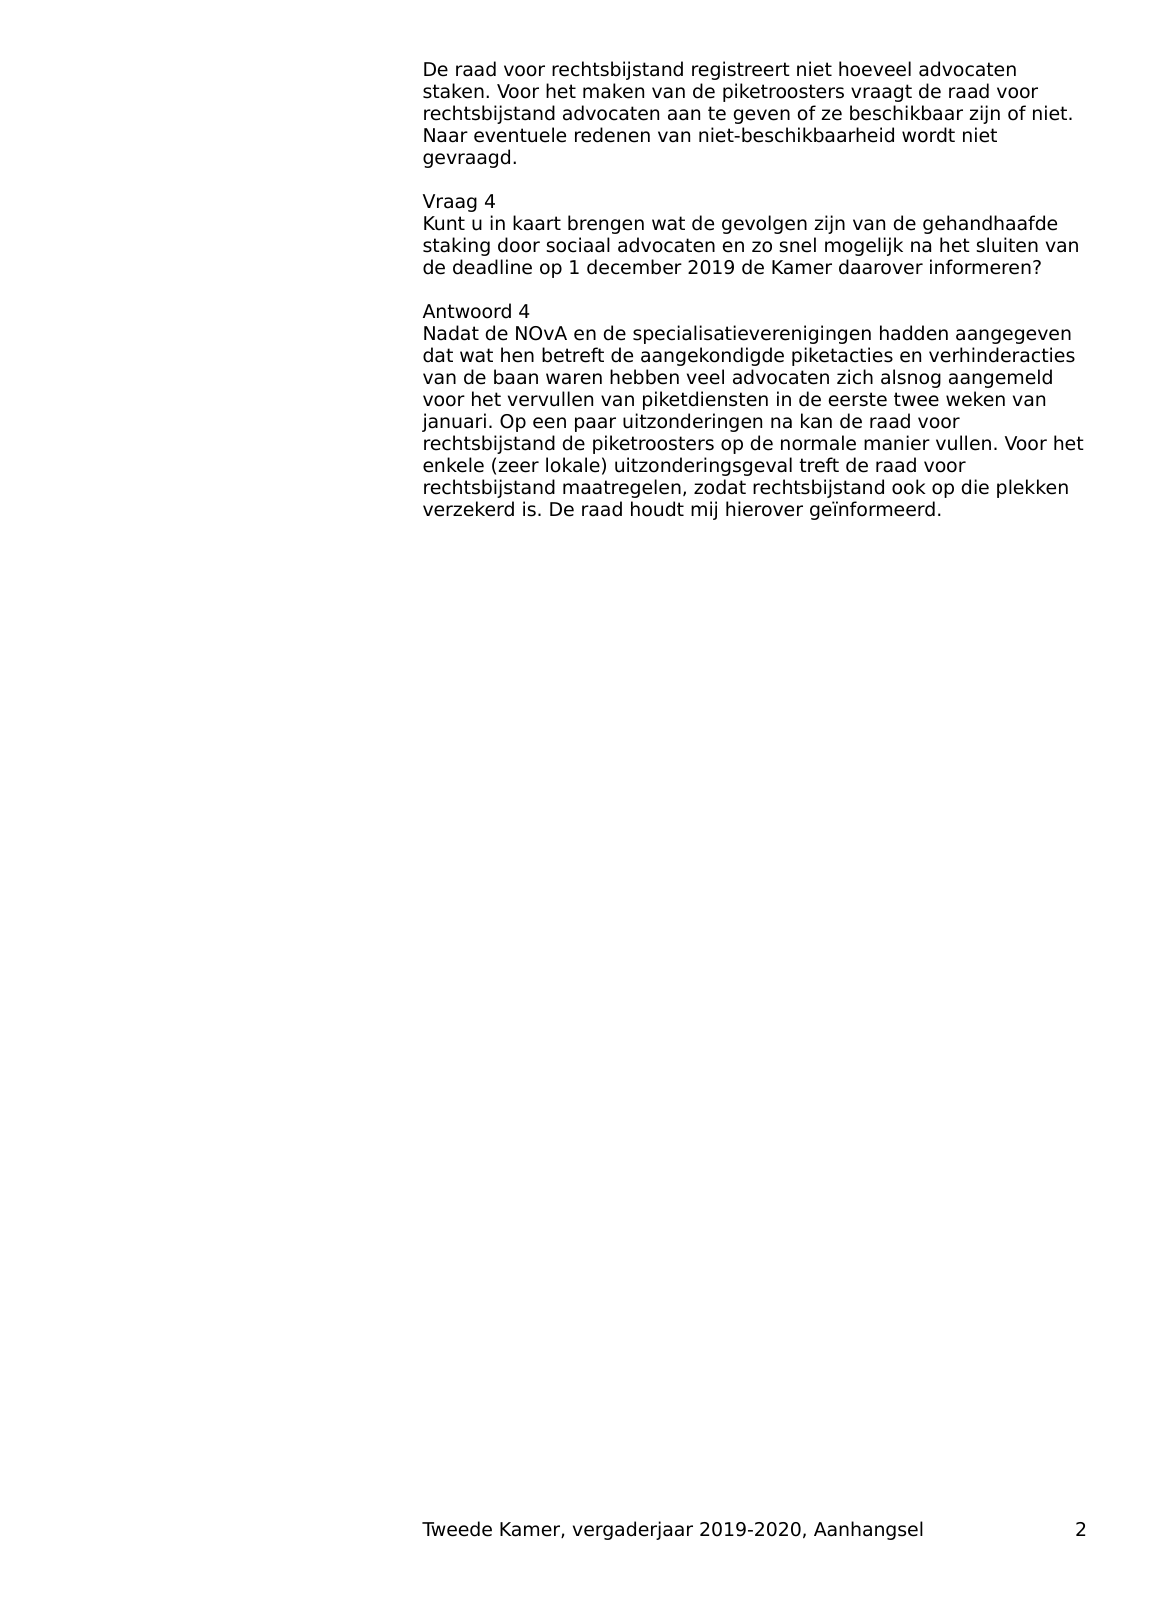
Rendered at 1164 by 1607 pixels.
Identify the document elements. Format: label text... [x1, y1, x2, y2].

text Antwoord 4 [422, 301, 1087, 323]
text Kunt u in kaart brengen wat de gevolgen zijn van de gehandhaafde staking door sociaal advocaten en zo snel mogelijk na het sluiten van de deadline op 1 december 2019 de Kamer daarover informeren? [422, 213, 1087, 279]
text Vraag 4 [422, 191, 1087, 213]
text De raad voor rechtsbijstand registreert niet hoeveel advocaten staken. Voor het maken van de piketroosters vraagt de raad voor rechtsbijstand advocaten aan te geven of ze beschikbaar zijn of niet. Naar eventuele redenen van niet-beschikbaarheid wordt niet gevraagd. [422, 59, 1087, 169]
text Nadat de NOvA en de specialisatieverenigingen hadden aangegeven dat wat hen betreft de aangekondigde piketacties en verhinderacties van de baan waren hebben veel advocaten zich alsnog aangemeld voor het vervullen van piketdiensten in de eerste twee weken van januari. Op een paar uitzonderingen na kan de raad voor rechtsbijstand de piketroosters op de normale manier vullen. Voor het enkele (zeer lokale) uitzonderingsgeval treft de raad voor rechtsbijstand maatregelen, zodat rechtsbijstand ook op die plekken verzekerd is. De raad houdt mij hierover geïnformeerd. [422, 323, 1087, 521]
